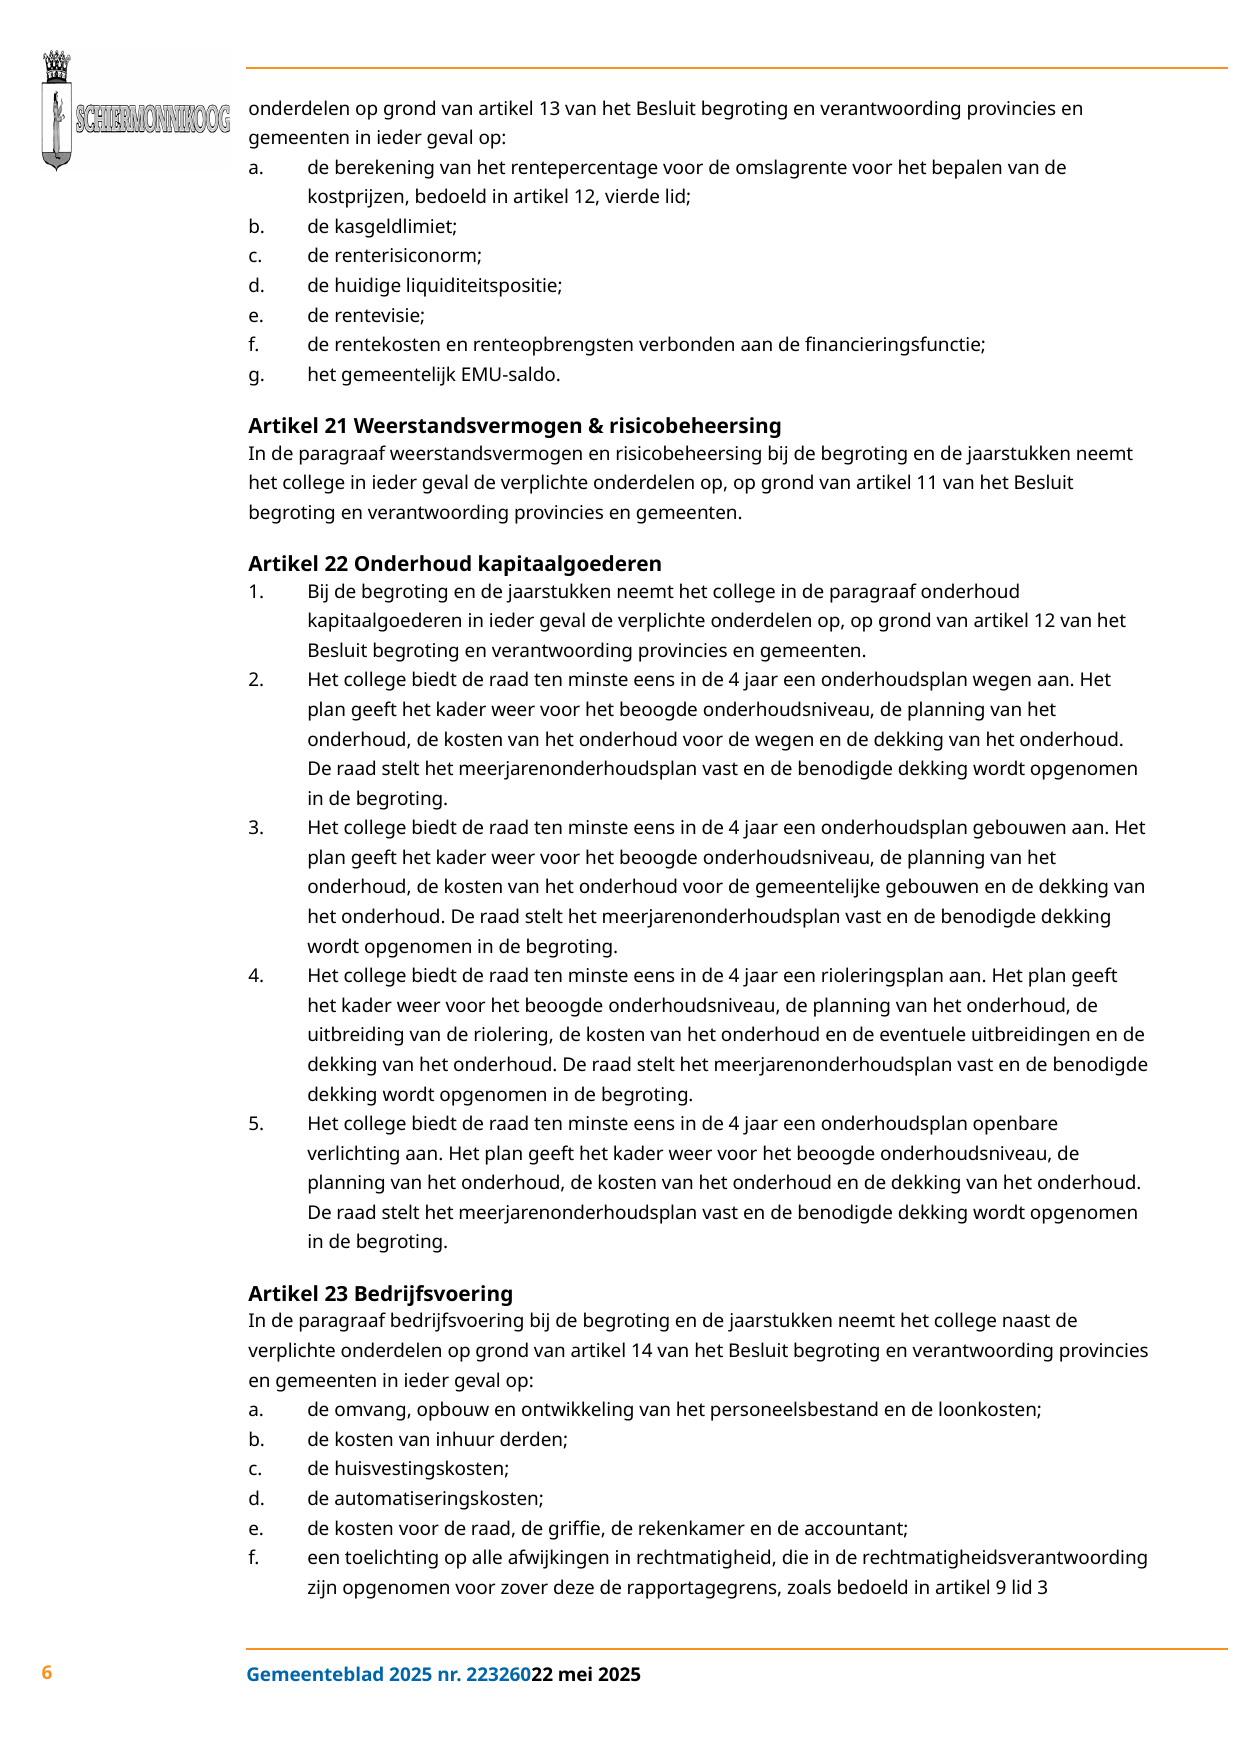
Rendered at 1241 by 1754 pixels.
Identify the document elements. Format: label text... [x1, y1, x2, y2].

list Het college biedt de raad ten minste eens in de 4 jaar een onderhoudsplan wegen aan. Het plan geeft het kader weer voor het beoogde onderhoudsniveau, de planning van het onderhoud, de kosten van het onderhoud voor de wegen en de dekking van het onderhoud. De raad stelt het meerjarenonderhoudsplan vast en de benodigde dekking wordt opgenomen in de begroting. [248, 667, 1152, 811]
list Het college biedt de raad ten minste eens in de 4 jaar een rioleringsplan aan. Het plan geeft het kader weer voor het beoogde onderhoudsniveau, de planning van het onderhoud, de uitbreiding van de riolering, de kosten van het onderhoud en de eventuele uitbreidingen en de dekking van het onderhoud. De raad stelt het meerjarenonderhoudsplan vast en de benodigde dekking wordt opgenomen in de begroting. [248, 962, 1152, 1107]
list de huisvestingskosten; [248, 1456, 1152, 1481]
text Artikel 21 Weerstandsvermogen & risicobeheersing [248, 411, 1152, 440]
list de rentekosten en renteopbrengsten verbonden aan de financieringsfunctie; [248, 331, 1152, 357]
list Bij de begroting en de jaarstukken neemt het college in de paragraaf onderhoud kapitaalgoederen in ieder geval de verplichte onderdelen op, op grond van artikel 12 van het Besluit begroting en verantwoording provincies en gemeenten. [248, 578, 1152, 663]
text In de paragraaf bedrijfsvoering bij de begroting en de jaarstukken neemt het college naast de verplichte onderdelen op grond van artikel 14 van het Besluit begroting en verantwoording provincies en gemeenten in ieder geval op: [248, 1308, 1152, 1392]
text In de paragraaf weerstandsvermogen en risicobeheersing bij de begroting en de jaarstukken neemt het college in ieder geval de verplichte onderdelen op, op grond van artikel 11 van het Besluit begroting en verantwoording provincies en gemeenten. [248, 440, 1152, 525]
list de kosten voor de raad, de griffie, de rekenkamer en de accountant; [248, 1515, 1152, 1540]
text Artikel 22 Onderhoud kapitaalgoederen [248, 549, 1152, 578]
text onderdelen op grond van artikel 13 van het Besluit begroting en verantwoording provincies en gemeenten in ieder geval op: [248, 95, 1152, 150]
list Het college biedt de raad ten minste eens in de 4 jaar een onderhoudsplan gebouwen aan. Het plan geeft het kader weer voor het beoogde onderhoudsniveau, de planning van het onderhoud, de kosten van het onderhoud voor de gemeentelijke gebouwen en de dekking van het onderhoud. De raad stelt het meerjarenonderhoudsplan vast en de benodigde dekking wordt opgenomen in de begroting. [248, 814, 1152, 959]
list de huidige liquiditeitspositie; [248, 272, 1152, 298]
list de kosten van inhuur derden; [248, 1426, 1152, 1452]
list de kasgeldlimiet; [248, 213, 1152, 239]
text Artikel 23 Bedrijfsvoering [248, 1279, 1152, 1308]
list een toelichting op alle afwijkingen in rechtmatigheid, die in de rechtmatigheidsverantwoording zijn opgenomen voor zover deze de rapportagegrens, zoals bedoeld in artikel 9 lid 3 [248, 1544, 1152, 1599]
list het gemeentelijk EMU-saldo. [248, 361, 1152, 387]
list de berekening van het rentepercentage voor de omslagrente voor het bepalen van de kostprijzen, bedoeld in artikel 12, vierde lid; [248, 154, 1152, 209]
list de rentevisie; [248, 302, 1152, 328]
picture [41, 47, 231, 172]
list de omvang, opbouw en ontwikkeling van het personeelsbestand en de loonkosten; [248, 1396, 1152, 1422]
list de renterisiconorm; [248, 243, 1152, 268]
list Het college biedt de raad ten minste eens in de 4 jaar een onderhoudsplan openbare verlichting aan. Het plan geeft het kader weer voor het beoogde onderhoudsniveau, de planning van het onderhoud, de kosten van het onderhoud en de dekking van het onderhoud. De raad stelt het meerjarenonderhoudsplan vast en de benodigde dekking wordt opgenomen in de begroting. [248, 1110, 1152, 1254]
list de automatiseringskosten; [248, 1485, 1152, 1511]
